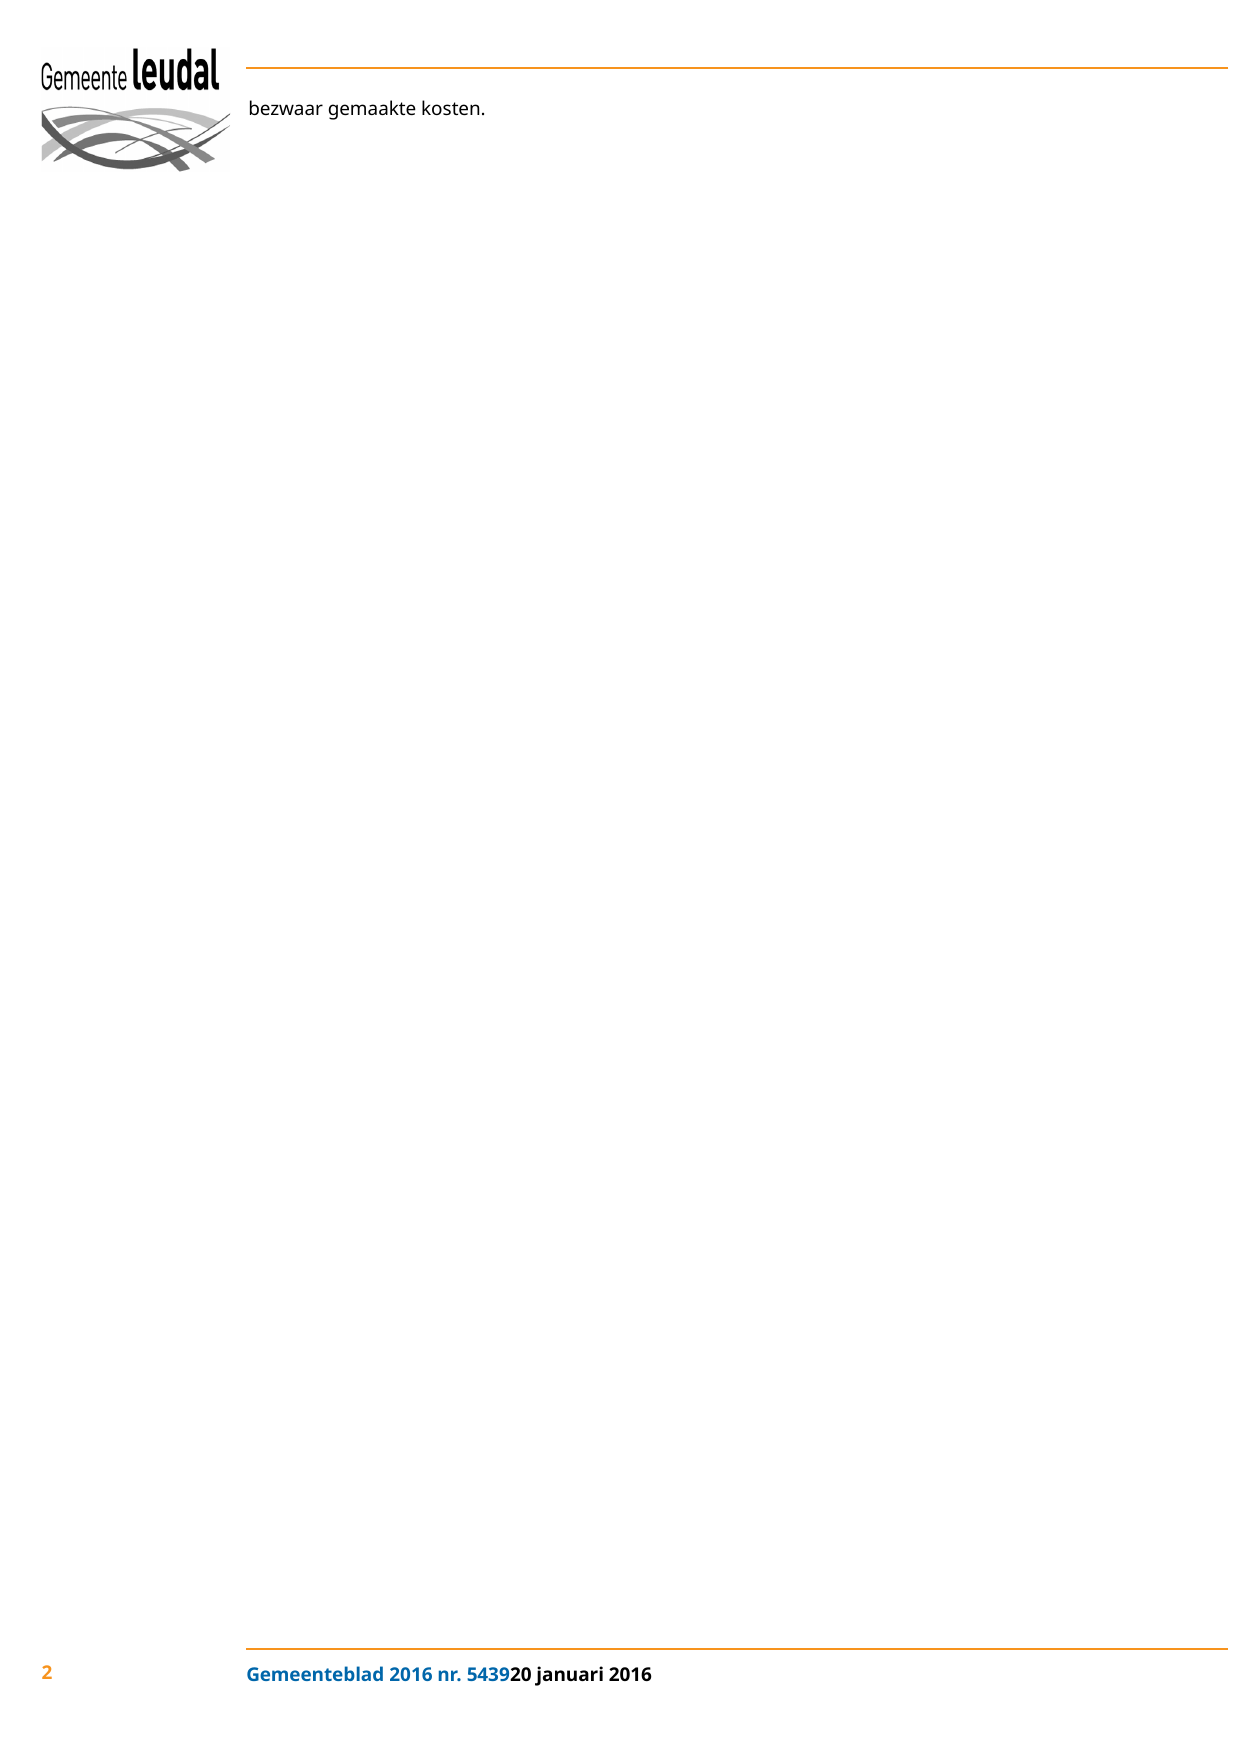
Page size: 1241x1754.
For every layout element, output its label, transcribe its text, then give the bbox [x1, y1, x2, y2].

picture [41, 47, 231, 172]
text bezwaar gemaakte kosten. [248, 95, 1152, 121]
